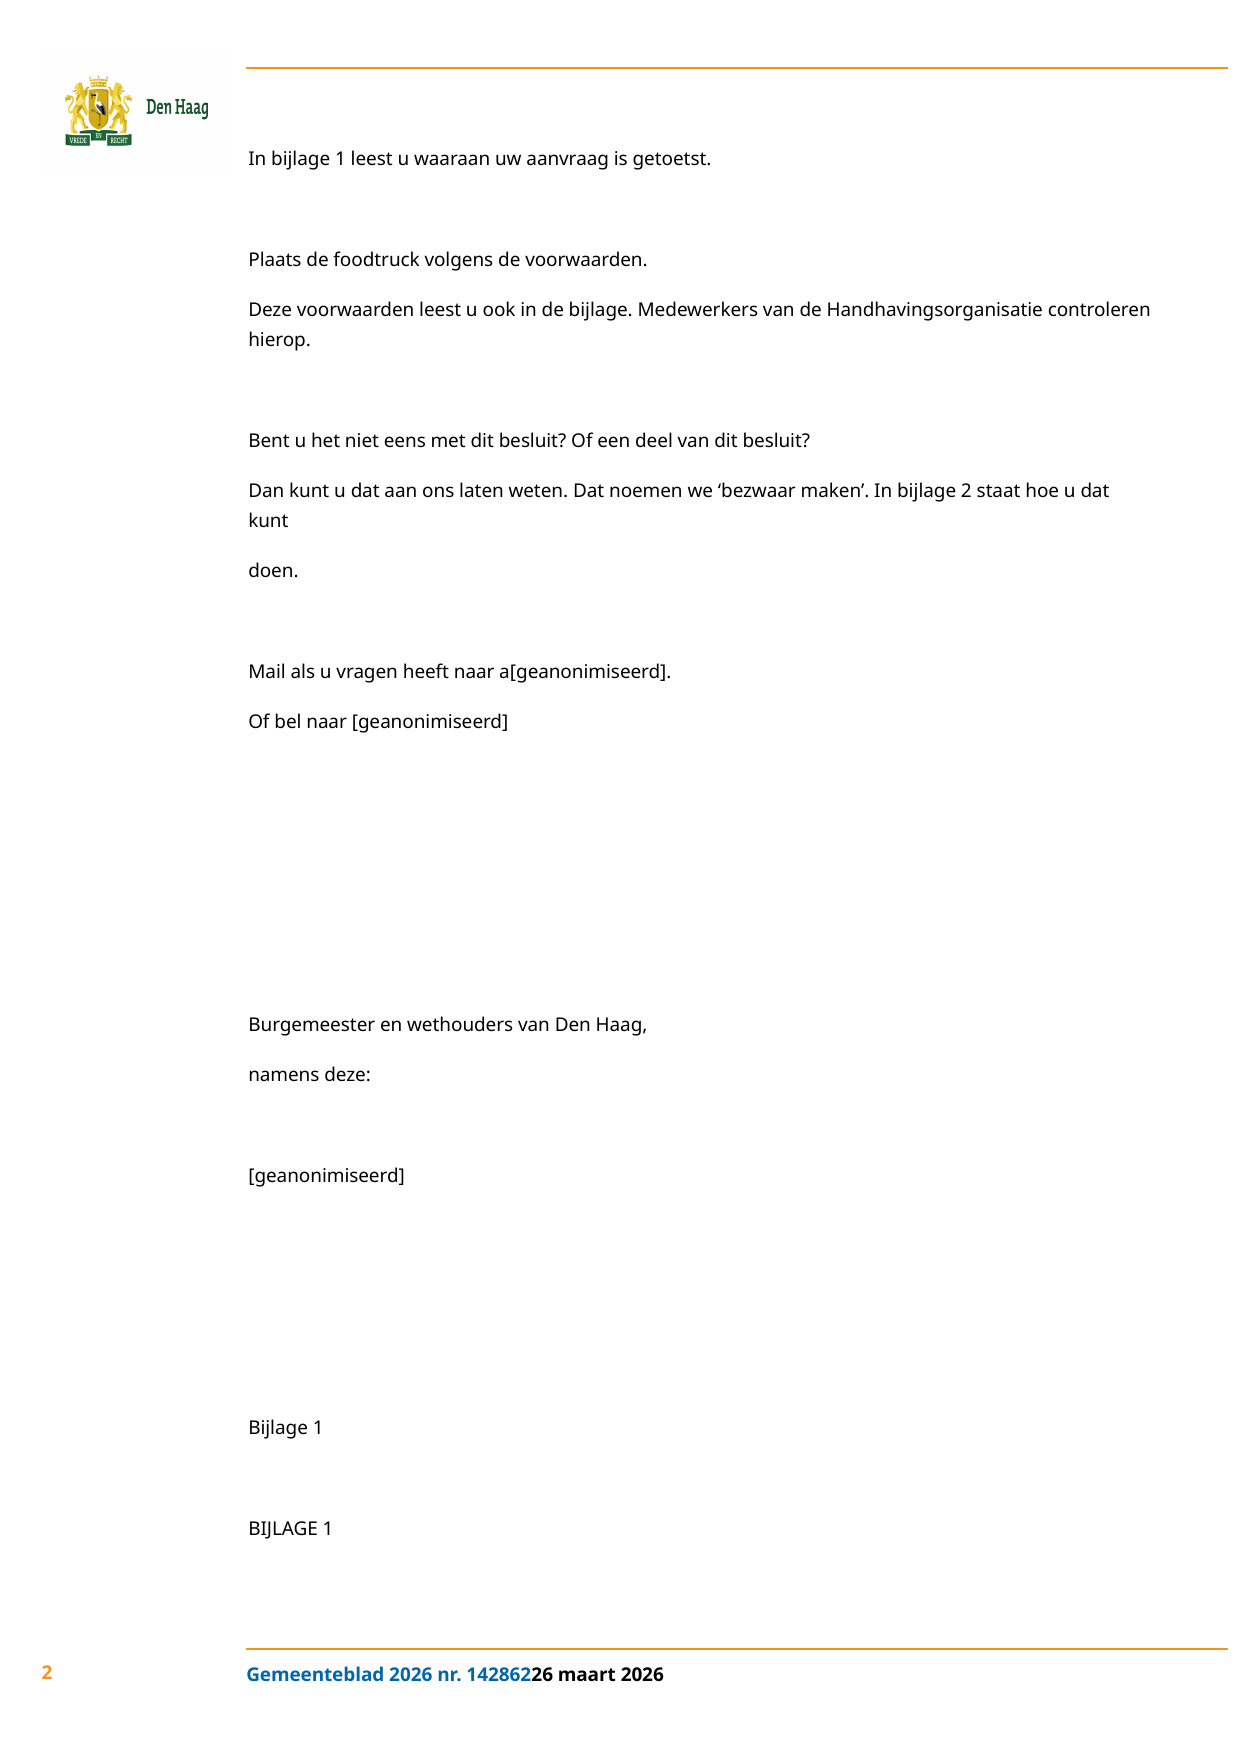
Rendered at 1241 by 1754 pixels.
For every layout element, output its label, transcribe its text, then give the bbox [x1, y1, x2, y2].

picture [41, 47, 231, 172]
text Bijlage 1 [248, 1414, 1152, 1440]
text Burgemeester en wethouders van Den Haag, [248, 1011, 1152, 1037]
text Plaats de foodtruck volgens de voorwaarden. [248, 246, 1152, 272]
text Deze voorwaarden leest u ook in de bijlage. Medewerkers van de Handhavingsorganisatie controleren hierop. [248, 296, 1152, 352]
text In bijlage 1 leest u waaraan uw aanvraag is getoetst. [248, 145, 1152, 171]
text Mail als u vragen heeft naar a[geanonimiseerd]. [248, 658, 1152, 684]
text doen. [248, 557, 1152, 583]
text BIJLAGE 1 [248, 1515, 1152, 1541]
text Of bel naar [geanonimiseerd] [248, 708, 1152, 734]
text Bent u het niet eens met dit besluit? Of een deel van dit besluit? [248, 427, 1152, 453]
text namens deze: [248, 1061, 1152, 1087]
text Dan kunt u dat aan ons laten weten. Dat noemen we ‘bezwaar maken’. In bijlage 2 staat hoe u dat kunt [248, 477, 1152, 533]
text [geanonimiseerd] [248, 1162, 1152, 1188]
